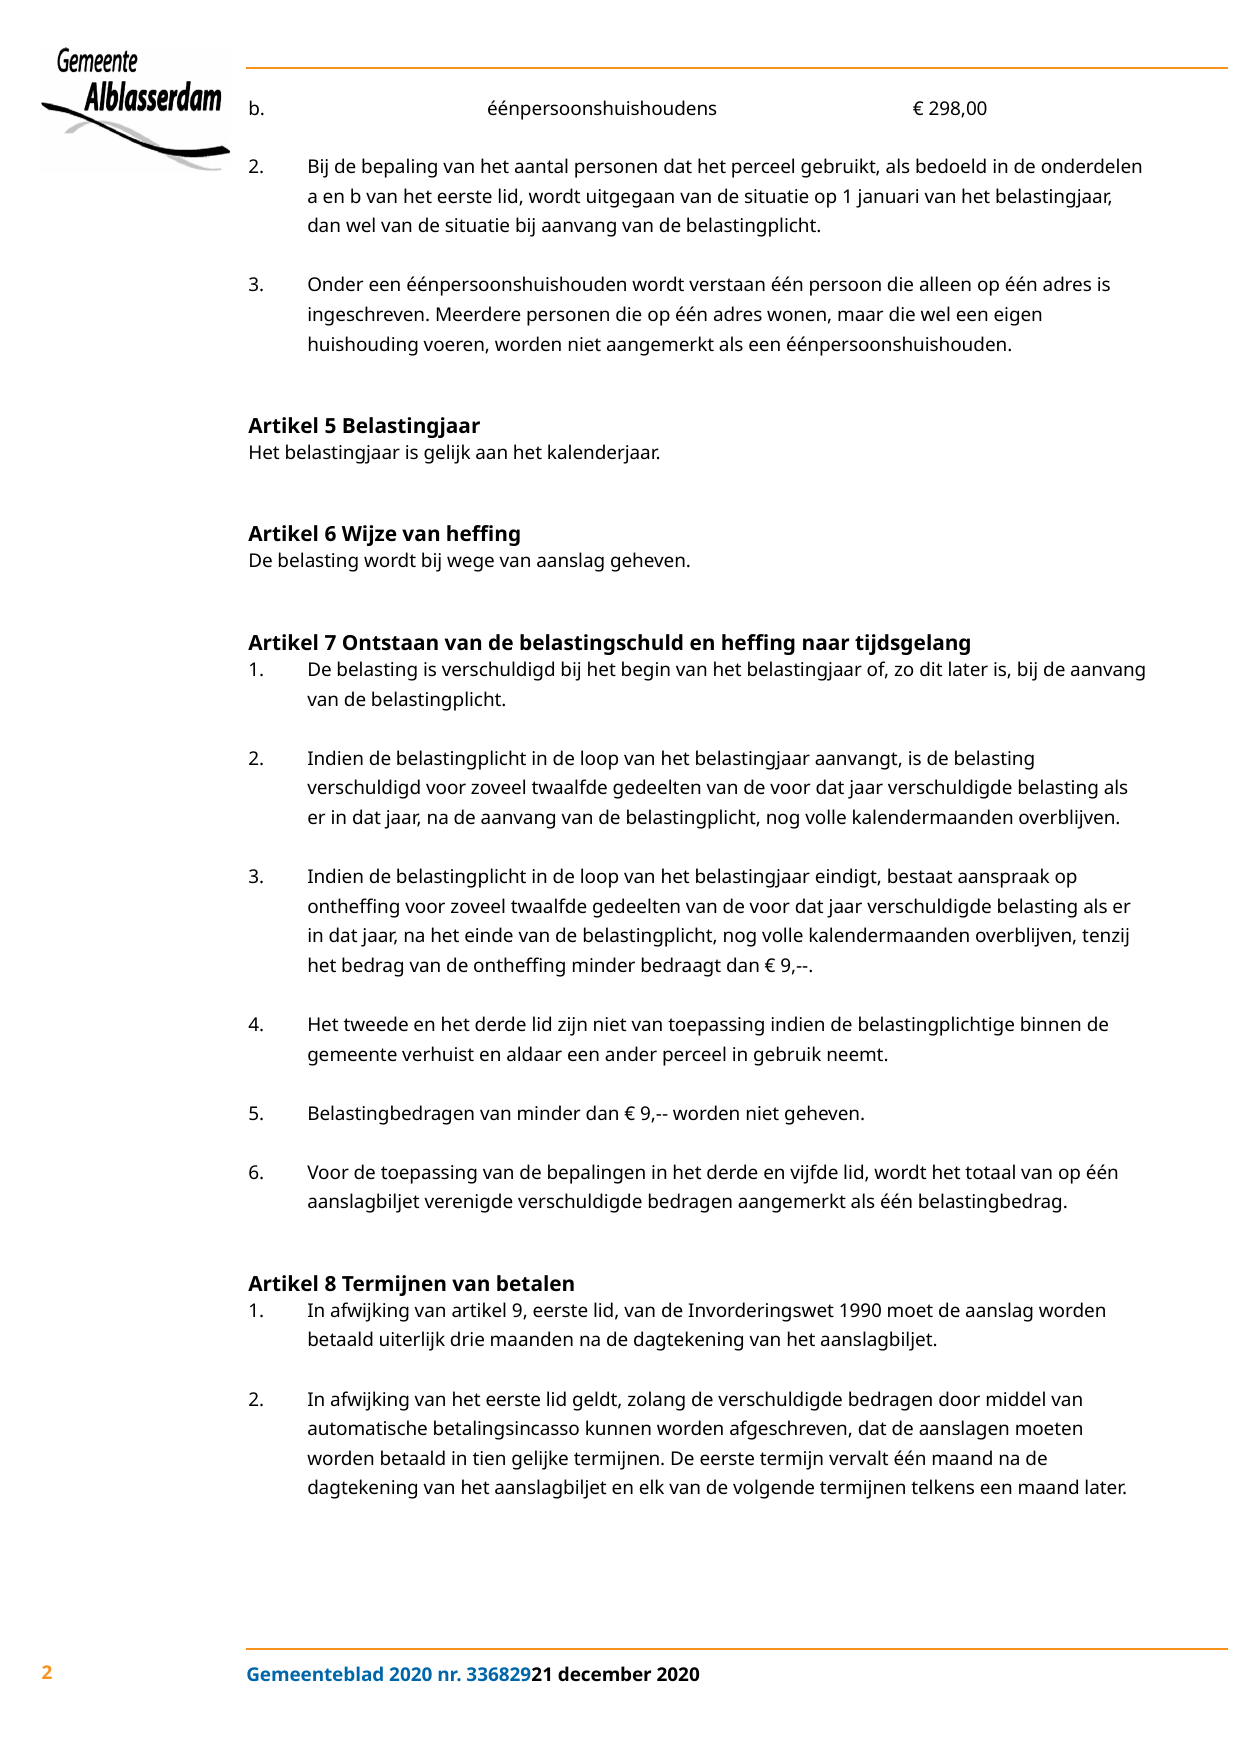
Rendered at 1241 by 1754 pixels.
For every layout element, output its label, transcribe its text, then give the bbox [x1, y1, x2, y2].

text De belasting wordt bij wege van aanslag geheven. [248, 548, 1152, 573]
list De belasting is verschuldigd bij het begin van het belastingjaar of, zo dit later is, bij de aanvang van de belastingplicht. [248, 656, 1152, 711]
list In afwijking van het eerste lid geldt, zolang de verschuldigde bedragen door middel van automatische betalingsincasso kunnen worden afgeschreven, dat de aanslagen moeten worden betaald in tien gelijke termijnen. De eerste termijn vervalt één maand na de dagtekening van het aanslagbiljet en elk van de volgende termijnen telkens een maand later. [248, 1386, 1152, 1500]
list In afwijking van artikel 9, eerste lid, van de Invorderingswet 1990 moet de aanslag worden betaald uiterlijk drie maanden na de dagtekening van het aanslagbiljet. [248, 1297, 1152, 1352]
table_cell éénpersoonshuishoudens [487, 95, 913, 121]
text Het belastingjaar is gelijk aan het kalenderjaar. [248, 439, 1152, 465]
list Indien de belastingplicht in de loop van het belastingjaar eindigt, bestaat aanspraak op ontheffing voor zoveel twaalfde gedeelten van de voor dat jaar verschuldigde belasting als er in dat jaar, na het einde van de belastingplicht, nog volle kalendermaanden overblijven, tenzij het bedrag van de ontheffing minder bedraagt dan € 9,--. [248, 863, 1152, 978]
list Bij de bepaling van het aantal personen dat het perceel gebruikt, als bedoeld in de onderdelen a en b van het eerste lid, wordt uitgegaan van de situatie op 1 januari van het belastingjaar, dan wel van de situatie bij aanvang van de belastingplicht. [248, 153, 1152, 238]
picture [41, 47, 231, 172]
list Voor de toepassing van de bepalingen in het derde en vijfde lid, wordt het totaal van op één aanslagbiljet verenigde verschuldigde bedragen aangemerkt als één belastingbedrag. [248, 1159, 1152, 1214]
list Indien de belastingplicht in de loop van het belastingjaar aanvangt, is de belasting verschuldigd voor zoveel twaalfde gedeelten van de voor dat jaar verschuldigde belasting als er in dat jaar, na de aanvang van de belastingplicht, nog volle kalendermaanden overblijven. [248, 745, 1152, 830]
text Artikel 5 Belastingjaar [248, 411, 1152, 439]
list Onder een éénpersoonshuishouden wordt verstaan één persoon die alleen op één adres is ingeschreven. Meerdere personen die op één adres wonen, maar die wel een eigen huishouding voeren, worden niet aangemerkt als een éénpersoonshuishouden. [248, 272, 1152, 357]
text Artikel 6 Wijze van heffing [248, 519, 1152, 548]
list Het tweede en het derde lid zijn niet van toepassing indien de belastingplichtige binnen de gemeente verhuist en aldaar een ander perceel in gebruik neemt. [248, 1011, 1152, 1066]
list Belastingbedragen van minder dan € 9,-- worden niet geheven. [248, 1100, 1152, 1126]
text Artikel 7 Ontstaan van de belastingschuld en heffing naar tijdsgelang [248, 628, 1152, 656]
table_cell [248, 95, 487, 121]
text Artikel 8 Termijnen van betalen [248, 1269, 1152, 1297]
table_cell € 298,00 [913, 95, 1152, 121]
